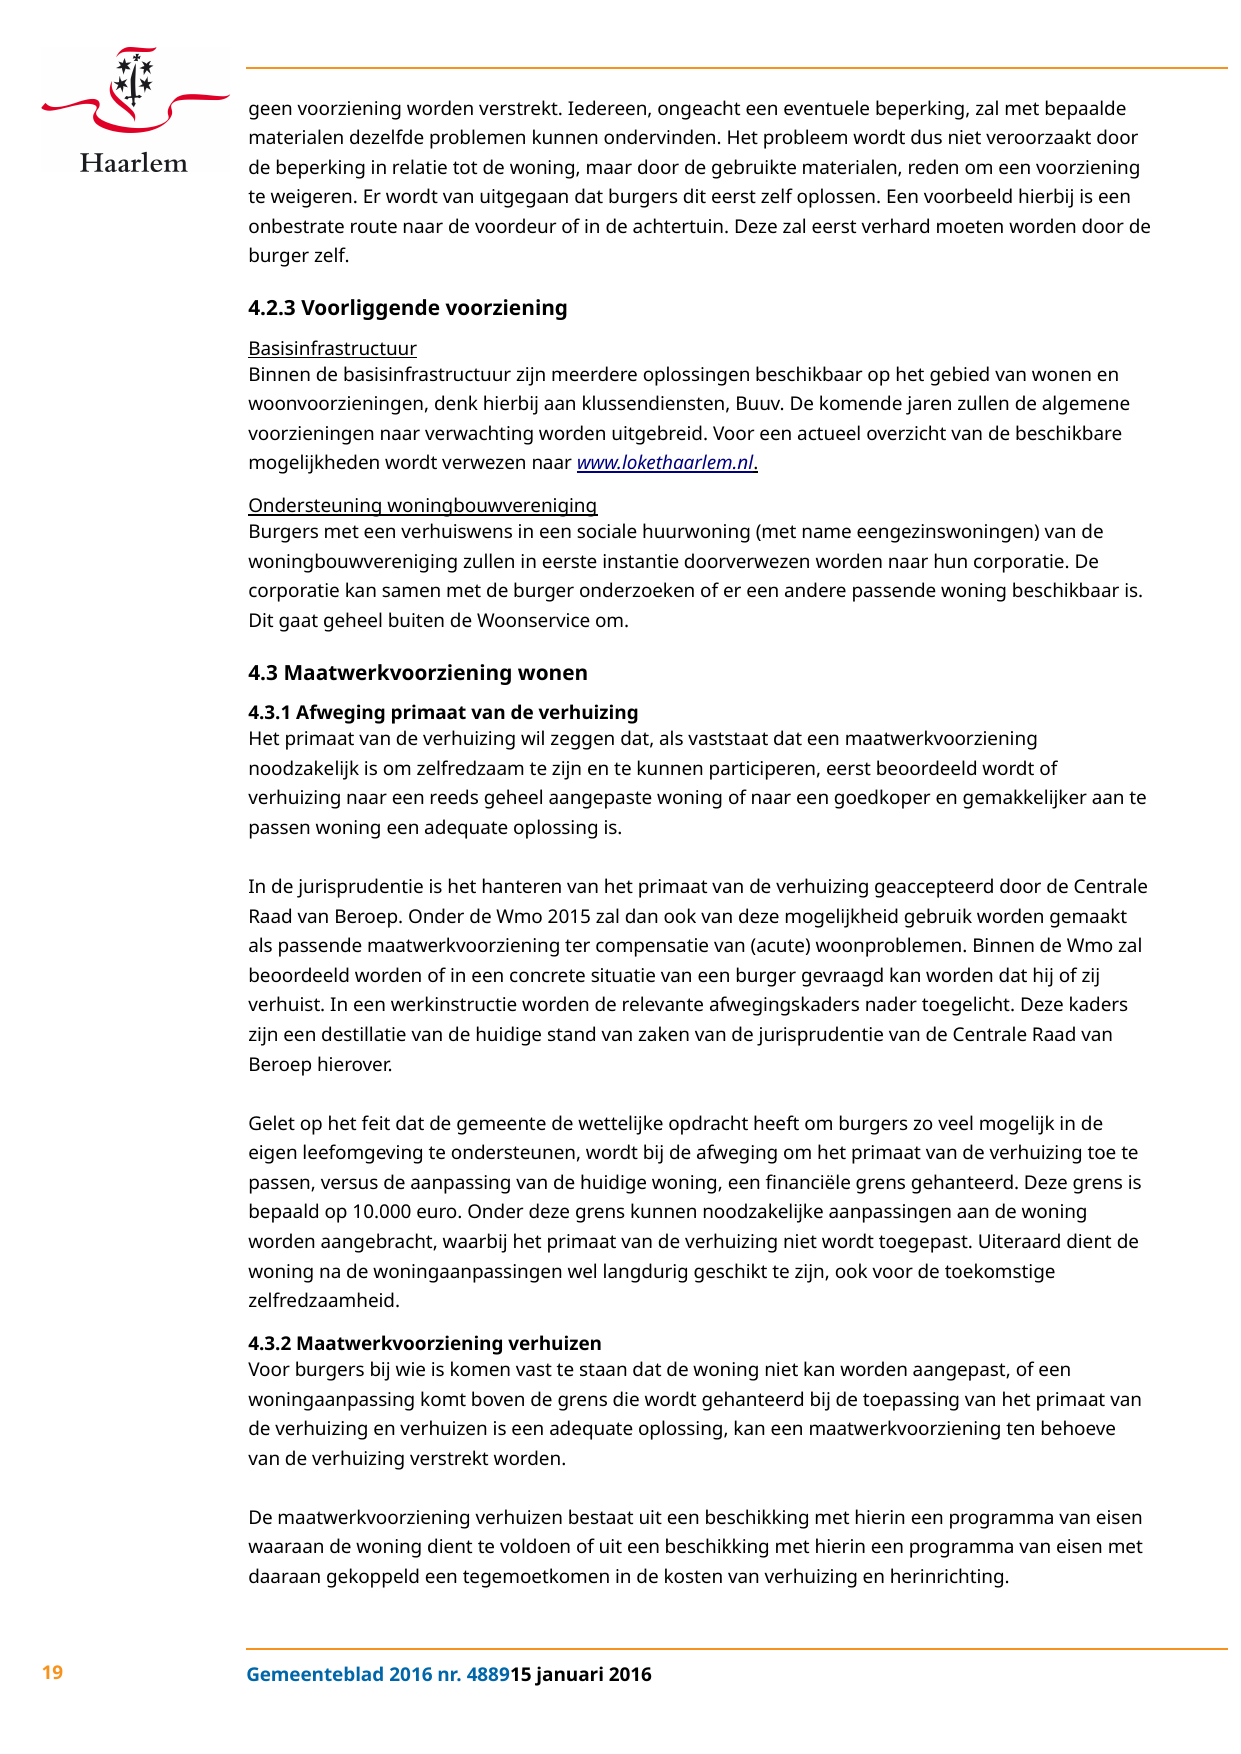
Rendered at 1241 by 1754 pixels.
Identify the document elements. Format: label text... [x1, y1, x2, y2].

text Het primaat van de verhuizing wil zeggen dat, als vaststaat dat een maatwerkvoorziening noodzakelijk is om zelfredzaam te zijn en te kunnen participeren, eerst beoordeeld wordt of verhuizing naar een reeds geheel aangepaste woning of naar een goedkoper en gemakkelijker aan te passen woning een adequate oplossing is. [248, 725, 1152, 840]
text Ondersteuning woningbouwvereniging [248, 493, 1152, 518]
text 4.3.2 Maatwerkvoorziening verhuizen [248, 1331, 1152, 1356]
text Binnen de basisinfrastructuur zijn meerdere oplossingen beschikbaar op het gebied van wonen en woonvoorzieningen, denk hierbij aan klussendiensten, Buuv. De komende jaren zullen de algemene voorzieningen naar verwachting worden uitgebreid. Voor een actueel overzicht van de beschikbare mogelijkheden wordt verwezen naar www.lokethaarlem.nl. [248, 361, 1152, 475]
text De maatwerkvoorziening verhuizen bestaat uit een beschikking met hierin een programma van eisen waaraan de woning dient te voldoen of uit een beschikking met hierin een programma van eisen met daaraan gekoppeld een tegemoetkomen in de kosten van verhuizing en herinrichting. [248, 1504, 1152, 1589]
text 4.2.3 Voorliggende voorziening [248, 293, 1152, 322]
text Basisinfrastructuur [248, 335, 1152, 361]
text In de jurisprudentie is het hanteren van het primaat van de verhuizing geaccepteerd door de Centrale Raad van Beroep. Onder de Wmo 2015 zal dan ook van deze mogelijkheid gebruik worden gemaakt als passende maatwerkvoorziening ter compensatie van (acute) woonproblemen. Binnen de Wmo zal beoordeeld worden of in een concrete situatie van een burger gevraagd kan worden dat hij of zij verhuist. In een werkinstructie worden de relevante afwegingskaders nader toegelicht. Deze kaders zijn een destillatie van de huidige stand van zaken van de jurisprudentie van de Centrale Raad van Beroep hierover. [248, 873, 1152, 1076]
picture [41, 47, 231, 172]
text 4.3 Maatwerkvoorziening wonen [248, 658, 1152, 686]
text Gelet op het feit dat de gemeente de wettelijke opdracht heeft om burgers zo veel mogelijk in de eigen leefomgeving te ondersteunen, wordt bij de afweging om het primaat van de verhuizing toe te passen, versus de aanpassing van de huidige woning, een financiële grens gehanteerd. Deze grens is bepaald op 10.000 euro. Onder deze grens kunnen noodzakelijke aanpassingen aan de woning worden aangebracht, waarbij het primaat van de verhuizing niet wordt toegepast. Uiteraard dient de woning na de woningaanpassingen wel langdurig geschikt te zijn, ook voor de toekomstige zelfredzaamheid. [248, 1110, 1152, 1313]
text Voor burgers bij wie is komen vast te staan dat de woning niet kan worden aangepast, of een woningaanpassing komt boven de grens die wordt gehanteerd bij de toepassing van het primaat van de verhuizing en verhuizen is een adequate oplossing, kan een maatwerkvoorziening ten behoeve van de verhuizing verstrekt worden. [248, 1356, 1152, 1471]
text 4.3.1 Afweging primaat van de verhuizing [248, 699, 1152, 725]
text geen voorziening worden verstrekt. Iedereen, ongeacht een eventuele beperking, zal met bepaalde materialen dezelfde problemen kunnen ondervinden. Het probleem wordt dus niet veroorzaakt door de beperking in relatie tot de woning, maar door de gebruikte materialen, reden om een voorziening te weigeren. Er wordt van uitgegaan dat burgers dit eerst zelf oplossen. Een voorbeeld hierbij is een onbestrate route naar de voordeur of in de achtertuin. Deze zal eerst verhard moeten worden door de burger zelf. [248, 95, 1152, 268]
text Burgers met een verhuiswens in een sociale huurwoning (met name eengezinswoningen) van de woningbouwvereniging zullen in eerste instantie doorverwezen worden naar hun corporatie. De corporatie kan samen met de burger onderzoeken of er een andere passende woning beschikbaar is. Dit gaat geheel buiten de Woonservice om. [248, 518, 1152, 633]
